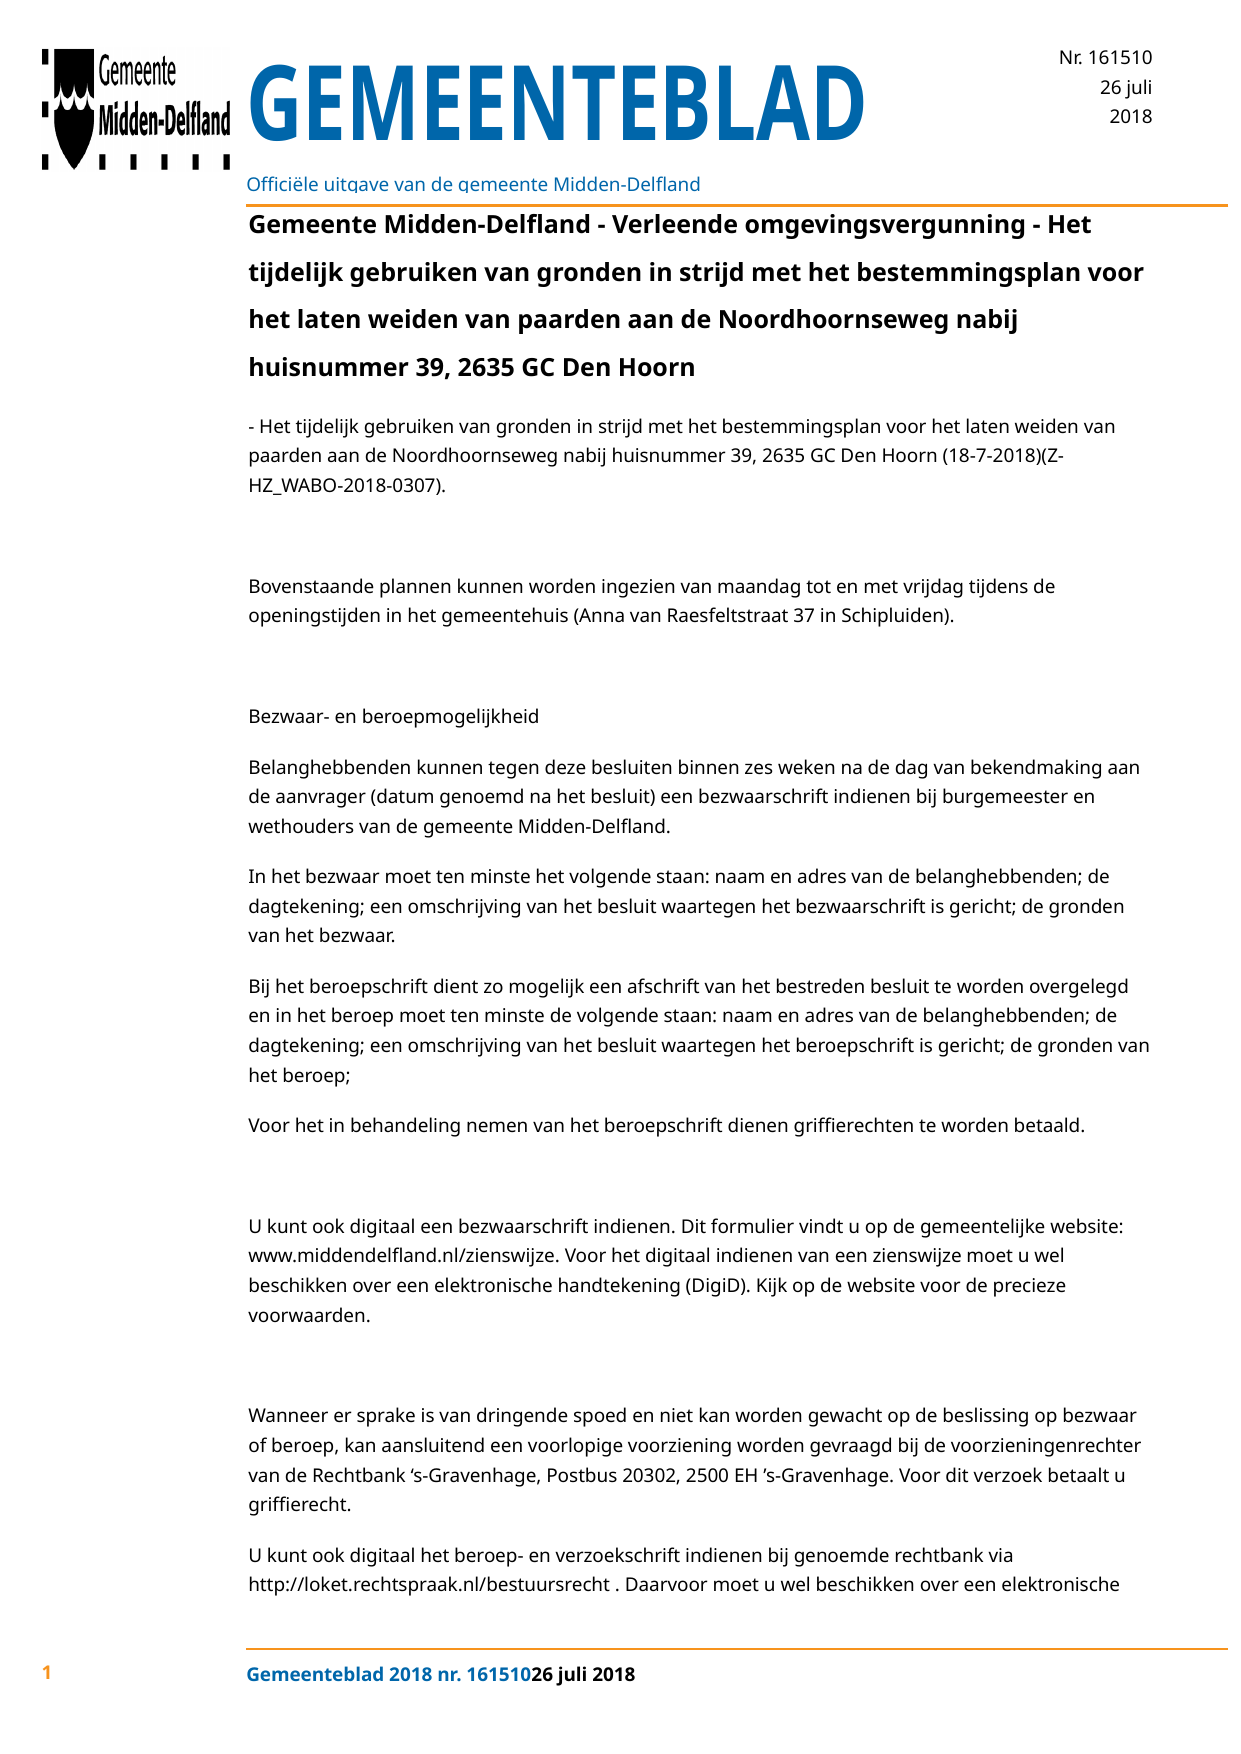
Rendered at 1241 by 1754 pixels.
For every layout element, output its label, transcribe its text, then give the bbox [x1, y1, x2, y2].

text Voor het in behandeling nemen van het beroepschrift dienen griffierechten te worden betaald. [248, 1112, 1152, 1138]
text Bij het beroepschrift dient zo mogelijk een afschrift van het bestreden besluit te worden overgelegd en in het beroep moet ten minste de volgende staan: naam en adres van de belanghebbenden; de dagtekening; een omschrijving van het besluit waartegen het beroepschrift is gericht; de gronden van het beroep; [248, 973, 1152, 1088]
text U kunt ook digitaal een bezwaarschrift indienen. Dit formulier vindt u op de gemeentelijke website: www.middendelfland.nl/zienswijze. Voor het digitaal indienen van een zienswijze moet u wel beschikken over een elektronische handtekening (DigiD). Kijk op de website voor de precieze voorwaarden. [248, 1213, 1152, 1328]
text Gemeente Midden-Delfland - Verleende omgevingsvergunning - Het tijdelijk gebruiken van gronden in strijd met het bestemmingsplan voor het laten weiden van paarden aan de Noordhoornseweg nabij huisnummer 39, 2635 GC Den Hoorn [248, 207, 1152, 384]
text Belanghebbenden kunnen tegen deze besluiten binnen zes weken na de dag van bekendmaking aan de aanvrager (datum genoemd na het besluit) een bezwaarschrift indienen bij burgemeester en wethouders van de gemeente Midden-Delfland. [248, 754, 1152, 839]
text In het bezwaar moet ten minste het volgende staan: naam en adres van de belanghebbenden; de dagtekening; een omschrijving van het besluit waartegen het bezwaarschrift is gericht; de gronden van het bezwaar. [248, 863, 1152, 948]
picture [41, 47, 231, 172]
text Bezwaar- en beroepmogelijkheid [248, 703, 1152, 729]
text U kunt ook digitaal het beroep- en verzoekschrift indienen bij genoemde rechtbank via http://loket.rechtspraak.nl/bestuursrecht . Daarvoor moet u wel beschikken over een elektronische [248, 1542, 1152, 1597]
text - Het tijdelijk gebruiken van gronden in strijd met het bestemmingsplan voor het laten weiden van paarden aan de Noordhoornseweg nabij huisnummer 39, 2635 GC Den Hoorn (18-7-2018)(Z-HZ_WABO-2018-0307). [248, 413, 1152, 498]
text Bovenstaande plannen kunnen worden ingezien van maandag tot en met vrijdag tijdens de openingstijden in het gemeentehuis (Anna van Raesfeltstraat 37 in Schipluiden). [248, 573, 1152, 628]
text Wanneer er sprake is van dringende spoed en niet kan worden gewacht op de beslissing op bezwaar of beroep, kan aansluitend een voorlopige voorziening worden gevraagd bij de voorzieningenrechter van de Rechtbank ‘s-Gravenhage, Postbus 20302, 2500 EH ’s-Gravenhage. Voor dit verzoek betaalt u griffierecht. [248, 1403, 1152, 1517]
